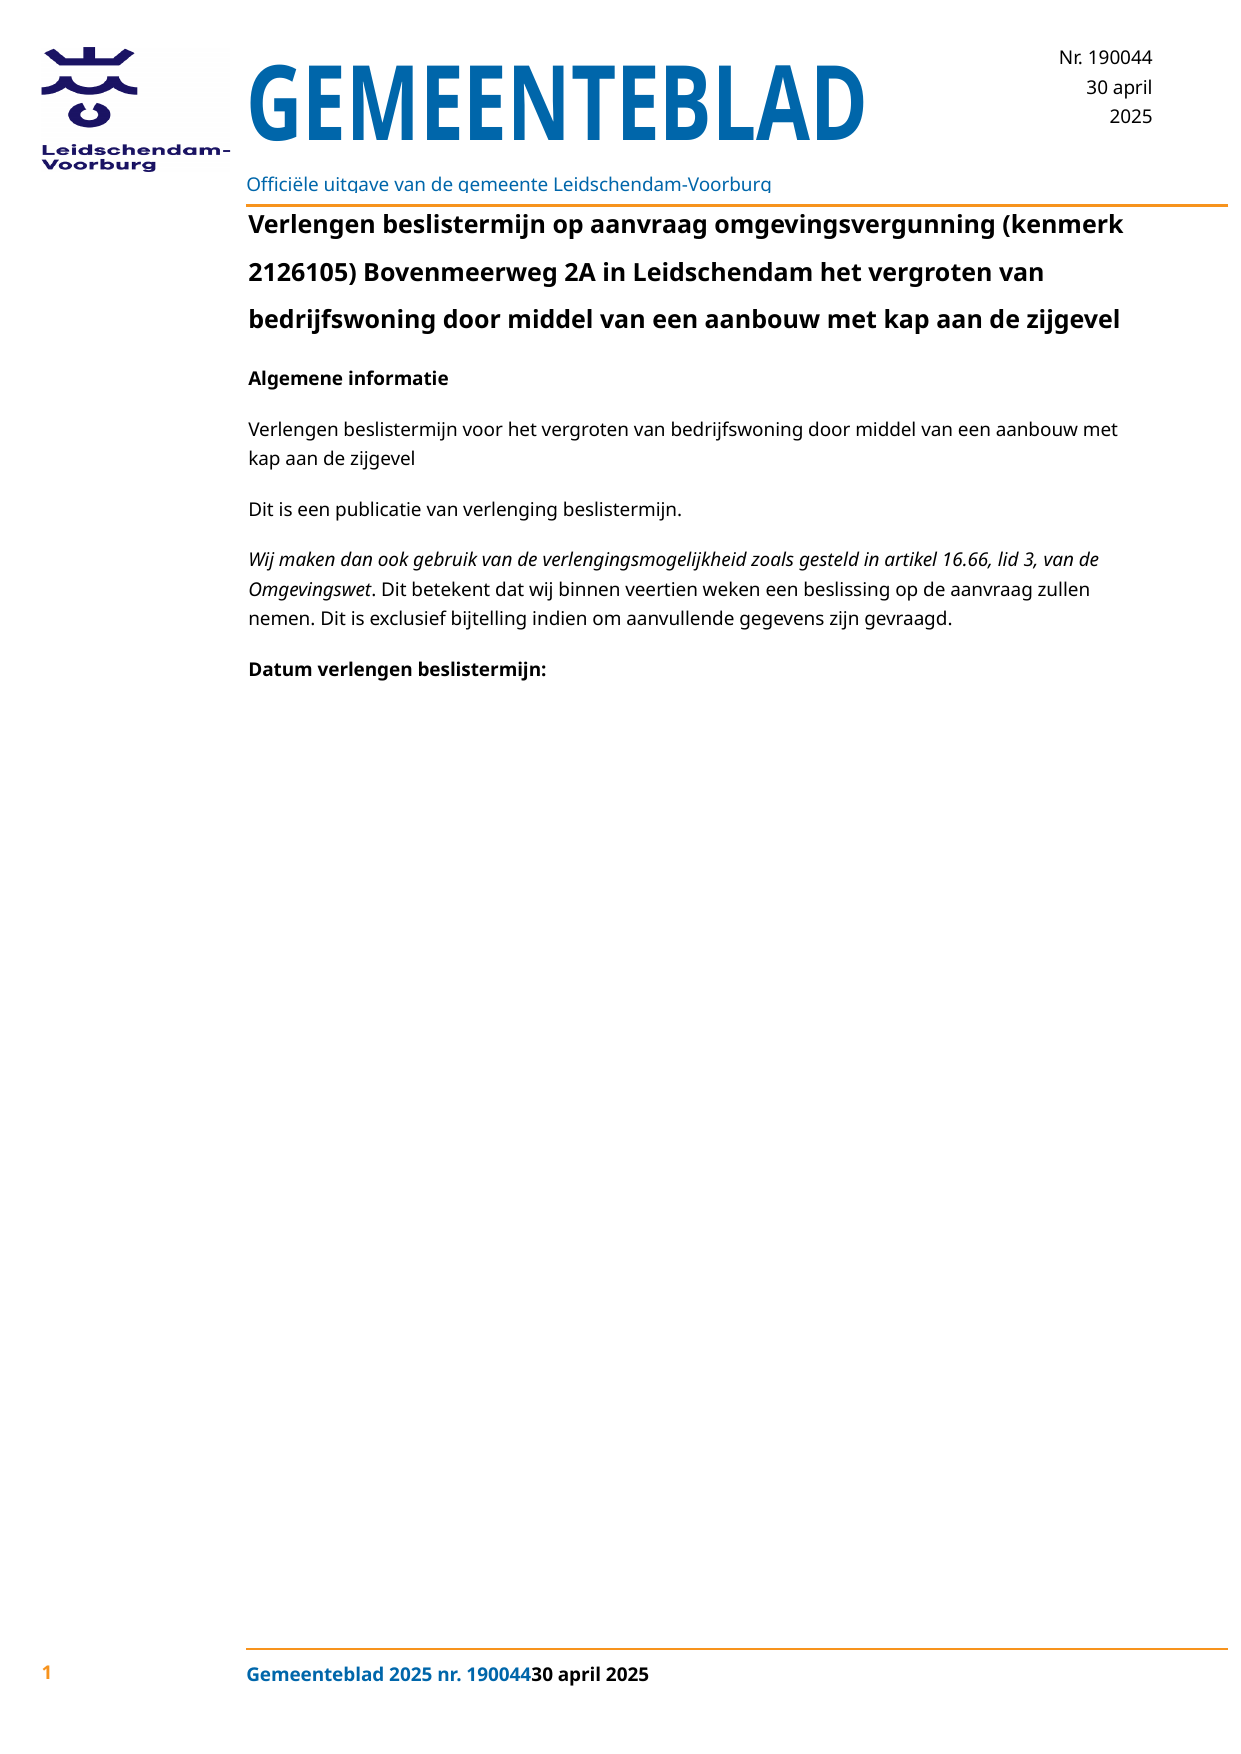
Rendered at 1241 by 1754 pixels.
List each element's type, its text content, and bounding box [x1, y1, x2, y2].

text Wij maken dan ook gebruik van de verlengingsmogelijkheid zoals gesteld in artikel 16.66, lid 3, van de Omgevingswet. Dit betekent dat wij binnen veertien weken een beslissing op de aanvraag zullen nemen. Dit is exclusief bijtelling indien om aanvullende gegevens zijn gevraagd. [248, 546, 1152, 631]
picture [41, 47, 231, 172]
text Datum verlengen beslistermijn: [248, 656, 1152, 682]
text Dit is een publicatie van verlenging beslistermijn. [248, 496, 1152, 522]
text Verlengen beslistermijn voor het vergroten van bedrijfswoning door middel van een aanbouw met kap aan de zijgevel [248, 416, 1152, 471]
text Algemene informatie [248, 366, 1152, 391]
text Verlengen beslistermijn op aanvraag omgevingsvergunning (kenmerk 2126105) Bovenmeerweg 2A in Leidschendam het vergroten van bedrijfswoning door middel van een aanbouw met kap aan de zijgevel [248, 207, 1152, 336]
